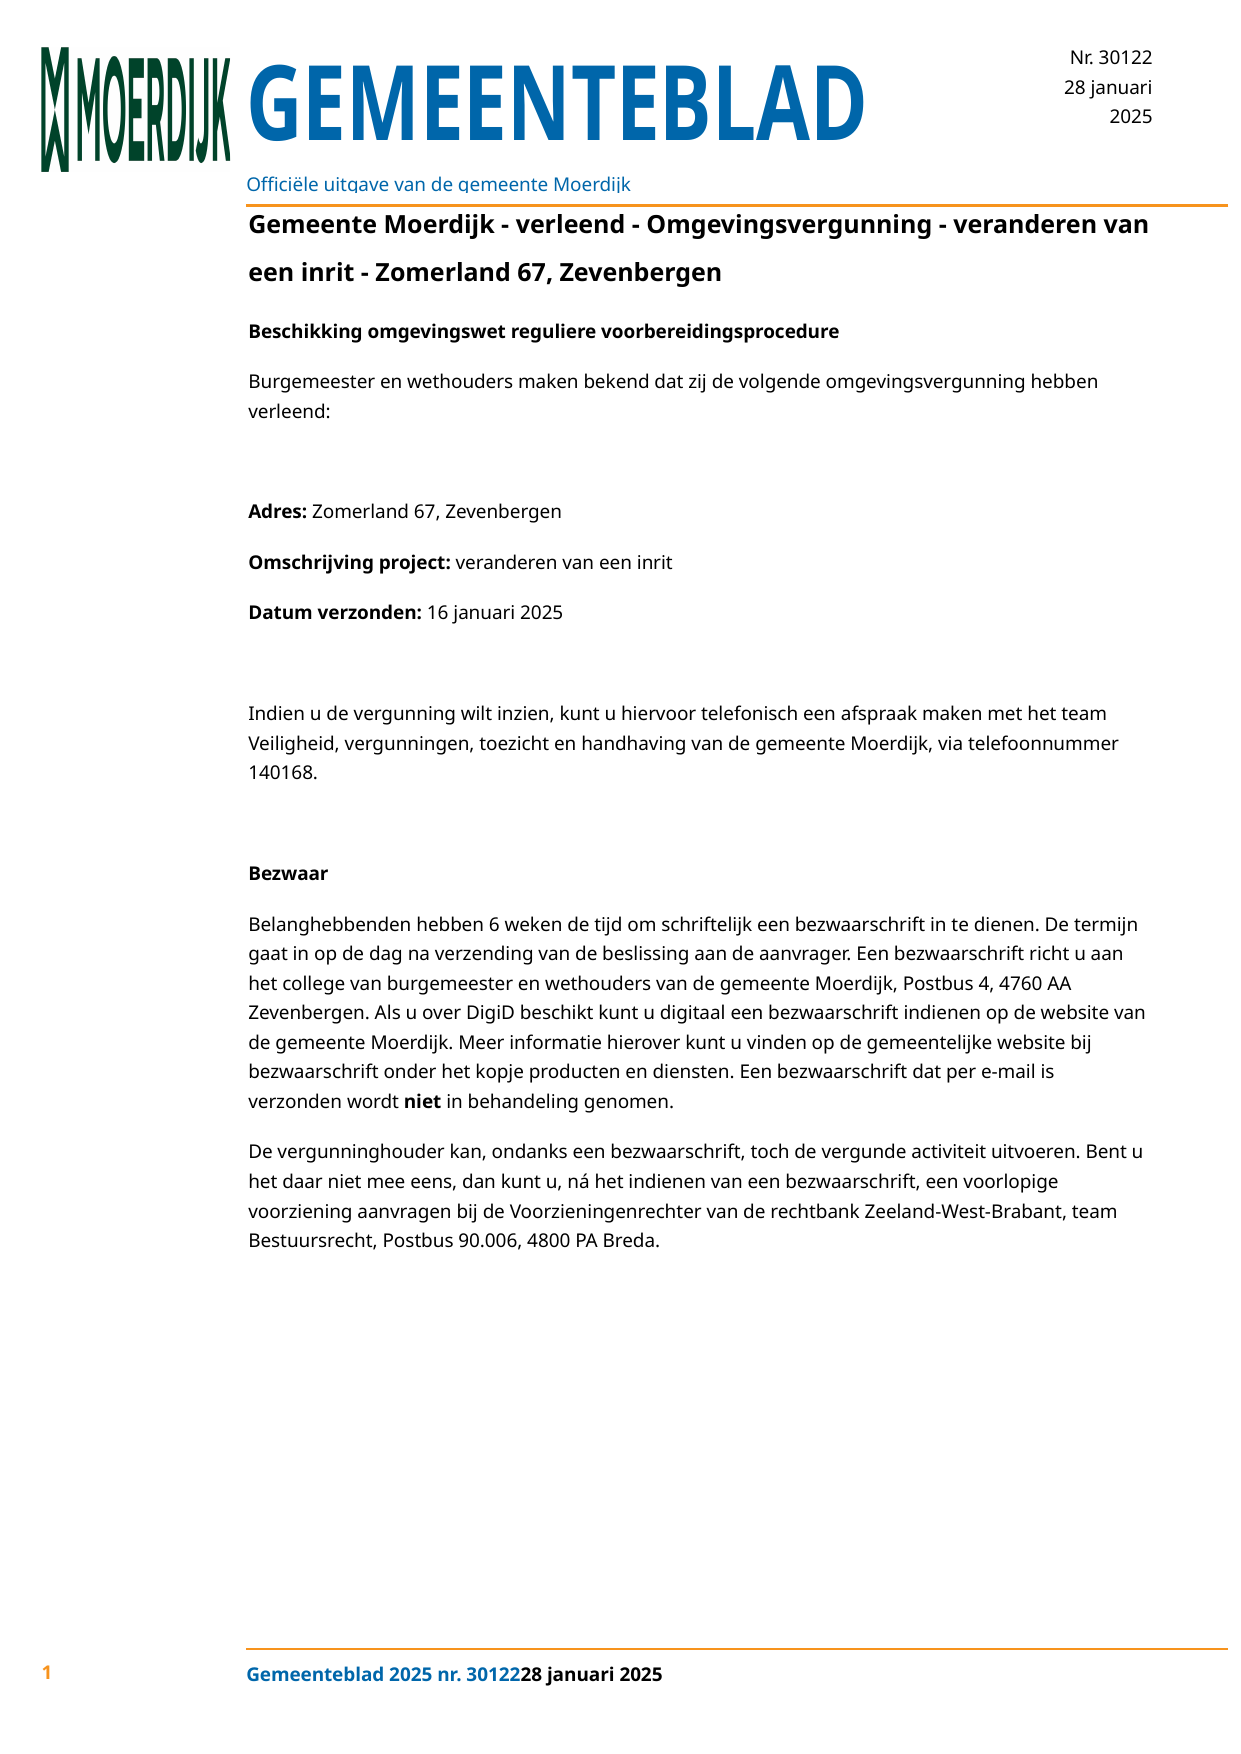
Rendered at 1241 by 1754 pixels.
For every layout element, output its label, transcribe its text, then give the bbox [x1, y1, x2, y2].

picture [41, 47, 231, 172]
text Datum verzonden: 16 januari 2025 [248, 599, 1152, 625]
text Beschikking omgevingswet reguliere voorbereidingsprocedure [248, 318, 1152, 344]
text Belanghebbenden hebben 6 weken de tijd om schriftelijk een bezwaarschrift in te dienen. De termijn gaat in op de dag na verzending van de beslissing aan de aanvrager. Een bezwaarschrift richt u aan het college van burgemeester en wethouders van de gemeente Moerdijk, Postbus 4, 4760 AA Zevenbergen. Als u over DigiD beschikt kunt u digitaal een bezwaarschrift indienen op de website van de gemeente Moerdijk. Meer informatie hierover kunt u vinden op de gemeentelijke website bij bezwaarschrift onder het kopje producten en diensten. Een bezwaarschrift dat per e-mail is verzonden wordt niet in behandeling genomen. [248, 911, 1152, 1114]
text Gemeente Moerdijk - verleend - Omgevingsvergunning - veranderen van een inrit - Zomerland 67, Zevenbergen [248, 207, 1152, 288]
text De vergunninghouder kan, ondanks een bezwaarschrift, toch de vergunde activiteit uitvoeren. Bent u het daar niet mee eens, dan kunt u, ná het indienen van een bezwaarschrift, een voorlopige voorziening aanvragen bij de Voorzieningenrechter van de rechtbank Zeeland-West-Brabant, team Bestuursrecht, Postbus 90.006, 4800 PA Breda. [248, 1139, 1152, 1253]
text Burgemeester en wethouders maken bekend dat zij de volgende omgevingsvergunning hebben verleend: [248, 368, 1152, 424]
text Bezwaar [248, 860, 1152, 886]
text Adres: Zomerland 67, Zevenbergen [248, 499, 1152, 524]
text Omschrijving project: veranderen van een inrit [248, 549, 1152, 575]
text Indien u de vergunning wilt inzien, kunt u hiervoor telefonisch een afspraak maken met het team Veiligheid, vergunningen, toezicht en handhaving van de gemeente Moerdijk, via telefoonnummer 140168. [248, 700, 1152, 785]
